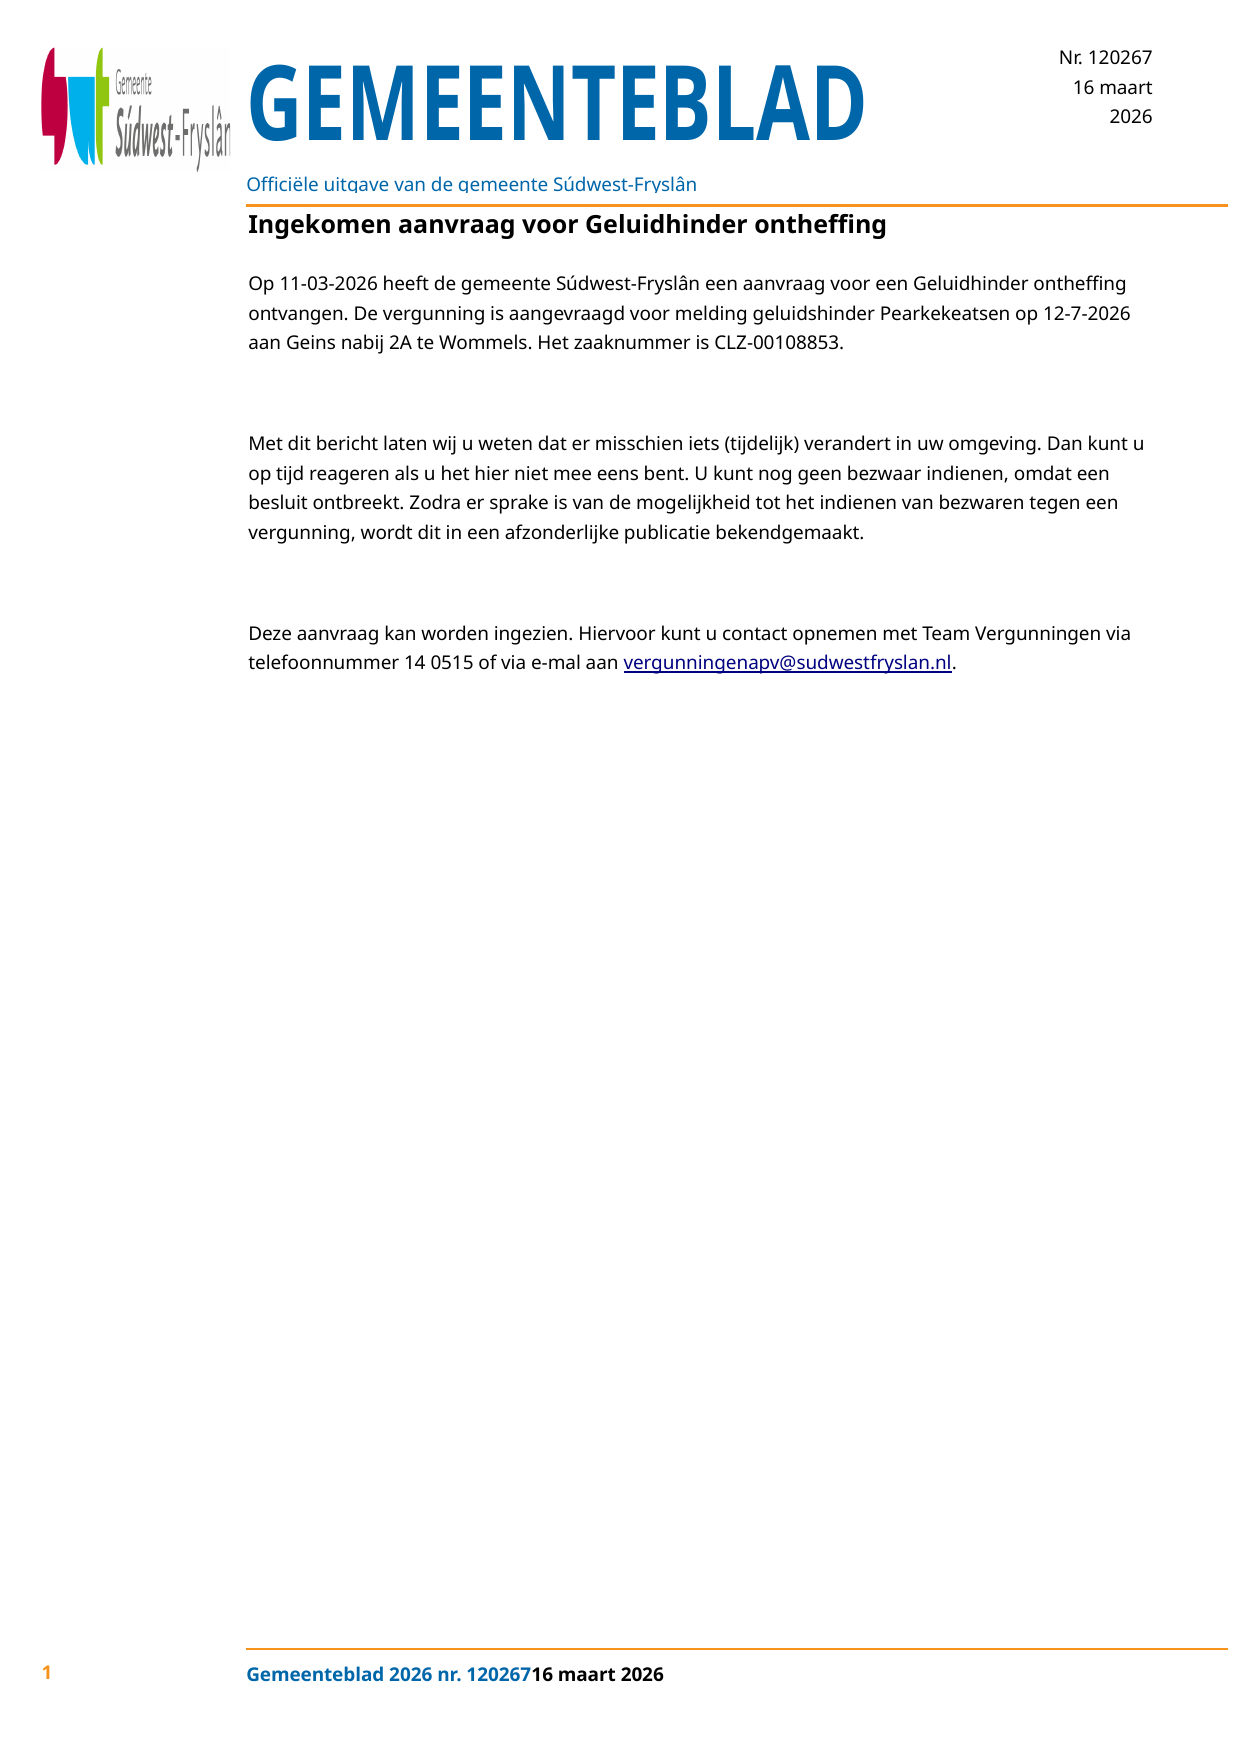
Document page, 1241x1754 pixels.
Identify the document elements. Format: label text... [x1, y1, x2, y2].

picture [41, 47, 231, 172]
text Met dit bericht laten wij u weten dat er misschien iets (tijdelijk) verandert in uw omgeving. Dan kunt u op tijd reageren als u het hier niet mee eens bent. U kunt nog geen bezwaar indienen, omdat een besluit ontbreekt. Zodra er sprake is van de mogelijkheid tot het indienen van bezwaren tegen een vergunning, wordt dit in een afzonderlijke publicatie bekendgemaakt. [248, 430, 1152, 545]
text Op 11-03-2026 heeft de gemeente Súdwest-Fryslân een aanvraag voor een Geluidhinder ontheffing ontvangen. De vergunning is aangevraagd voor melding geluidshinder Pearkekeatsen op 12-7-2026 aan Geins nabij 2A te Wommels. Het zaaknummer is CLZ-00108853. [248, 270, 1152, 355]
text Deze aanvraag kan worden ingezien. Hiervoor kunt u contact opnemen met Team Vergunningen via telefoonnummer 14 0515 of via e-mal aan vergunningenapv@sudwestfryslan.nl. [248, 620, 1152, 675]
text Ingekomen aanvraag voor Geluidhinder ontheffing [248, 207, 1152, 241]
